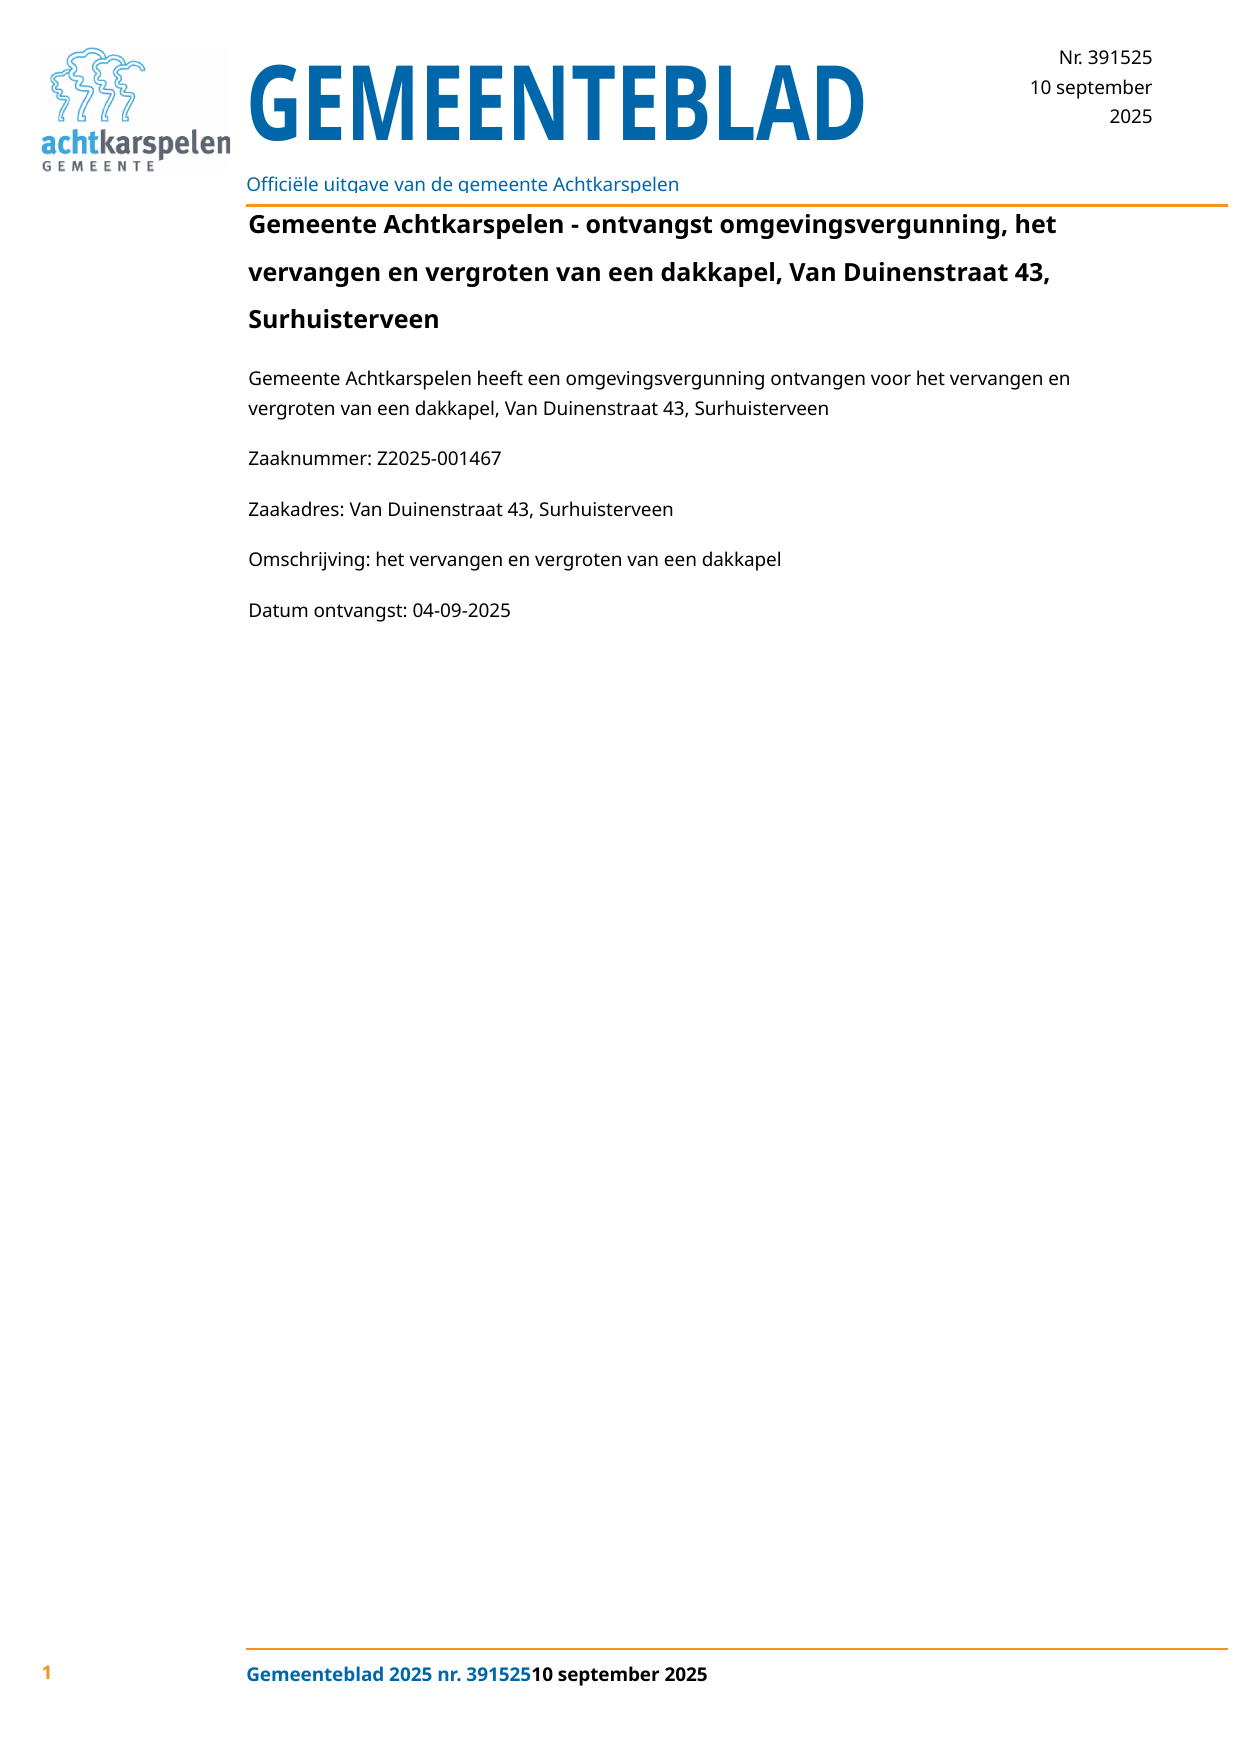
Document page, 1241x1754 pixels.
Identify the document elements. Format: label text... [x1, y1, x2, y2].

text Zaaknummer: Z2025-001467 [248, 446, 1152, 471]
text Gemeente Achtkarspelen - ontvangst omgevingsvergunning, het vervangen en vergroten van een dakkapel, Van Duinenstraat 43, Surhuisterveen [248, 207, 1152, 336]
text Zaakadres: Van Duinenstraat 43, Surhuisterveen [248, 496, 1152, 522]
text Datum ontvangst: 04-09-2025 [248, 597, 1152, 622]
text Gemeente Achtkarspelen heeft een omgevingsvergunning ontvangen voor het vervangen en vergroten van een dakkapel, Van Duinenstraat 43, Surhuisterveen [248, 366, 1152, 421]
picture [41, 47, 231, 172]
text Omschrijving: het vervangen en vergroten van een dakkapel [248, 546, 1152, 572]
